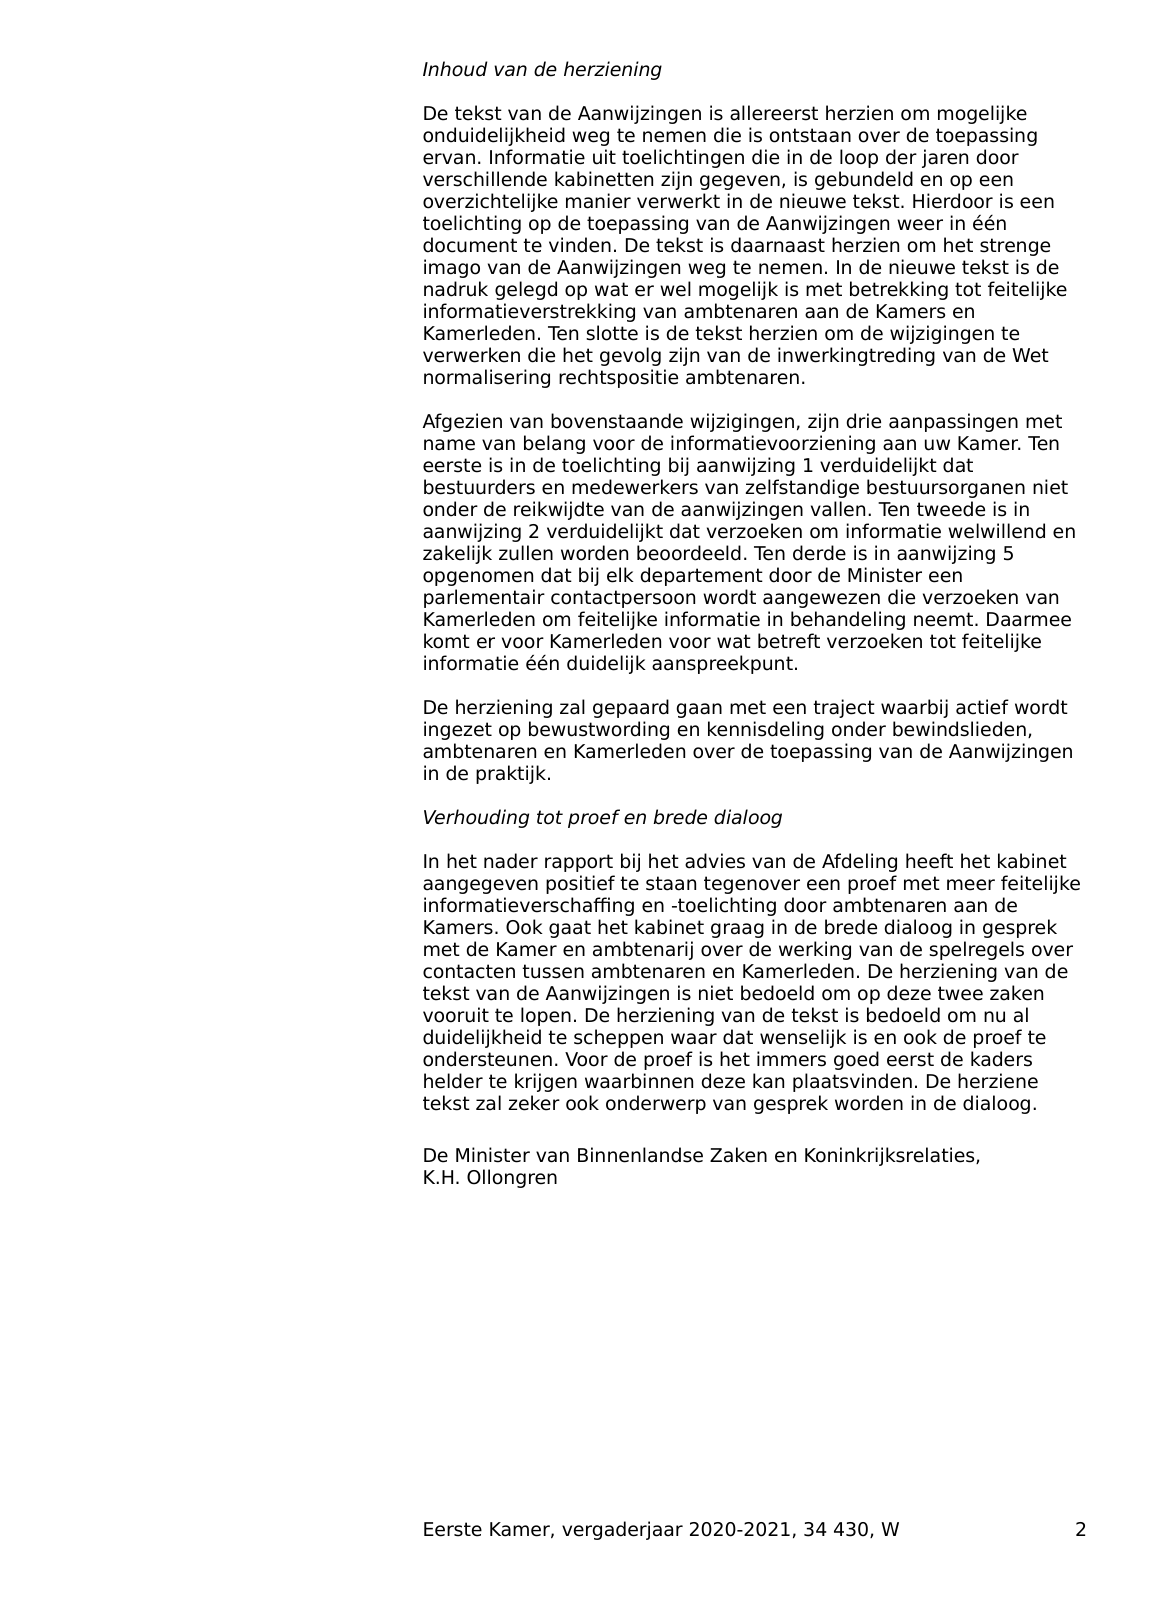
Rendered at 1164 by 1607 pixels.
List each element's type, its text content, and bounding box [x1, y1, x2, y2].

text De Minister van Binnenlandse Zaken en Koninkrijksrelaties, K.H. Ollongren [422, 1145, 1087, 1189]
text In het nader rapport bij het advies van de Afdeling heeft het kabinet aangegeven positief te staan tegenover een proef met meer feitelijke informatieverschaffing en -toelichting door ambtenaren aan de Kamers. Ook gaat het kabinet graag in de brede dialoog in gesprek met de Kamer en ambtenarij over de werking van de spelregels over contacten tussen ambtenaren en Kamerleden. De herziening van de tekst van de Aanwijzingen is niet bedoeld om op deze twee zaken vooruit te lopen. De herziening van de tekst is bedoeld om nu al duidelijkheid te scheppen waar dat wenselijk is en ook de proef te ondersteunen. Voor de proef is het immers goed eerst de kaders helder te krijgen waarbinnen deze kan plaatsvinden. De herziene tekst zal zeker ook onderwerp van gesprek worden in de dialoog. [422, 851, 1087, 1115]
text De tekst van de Aanwijzingen is allereerst herzien om mogelijke onduidelijkheid weg te nemen die is ontstaan over de toepassing ervan. Informatie uit toelichtingen die in de loop der jaren door verschillende kabinetten zijn gegeven, is gebundeld en op een overzichtelijke manier verwerkt in de nieuwe tekst. Hierdoor is een toelichting op de toepassing van de Aanwijzingen weer in één document te vinden. De tekst is daarnaast herzien om het strenge imago van de Aanwijzingen weg te nemen. In de nieuwe tekst is de nadruk gelegd op wat er wel mogelijk is met betrekking tot feitelijke informatieverstrekking van ambtenaren aan de Kamers en Kamerleden. Ten slotte is de tekst herzien om de wijzigingen te verwerken die het gevolg zijn van de inwerkingtreding van de Wet normalisering rechtspositie ambtenaren. [422, 103, 1087, 389]
subtitle Verhouding tot proef en brede dialoog [422, 807, 1087, 829]
subtitle Inhoud van de herziening [422, 59, 1087, 81]
text De herziening zal gepaard gaan met een traject waarbij actief wordt ingezet op bewustwording en kennisdeling onder bewindslieden, ambtenaren en Kamerleden over de toepassing van de Aanwijzingen in de praktijk. [422, 697, 1087, 785]
text Afgezien van bovenstaande wijzigingen, zijn drie aanpassingen met name van belang voor de informatievoorziening aan uw Kamer. Ten eerste is in de toelichting bij aanwijzing 1 verduidelijkt dat bestuurders en medewerkers van zelfstandige bestuursorganen niet onder de reikwijdte van de aanwijzingen vallen. Ten tweede is in aanwijzing 2 verduidelijkt dat verzoeken om informatie welwillend en zakelijk zullen worden beoordeeld. Ten derde is in aanwijzing 5 opgenomen dat bij elk departement door de Minister een parlementair contactpersoon wordt aangewezen die verzoeken van Kamerleden om feitelijke informatie in behandeling neemt. Daarmee komt er voor Kamerleden voor wat betreft verzoeken tot feitelijke informatie één duidelijk aanspreekpunt. [422, 411, 1087, 675]
